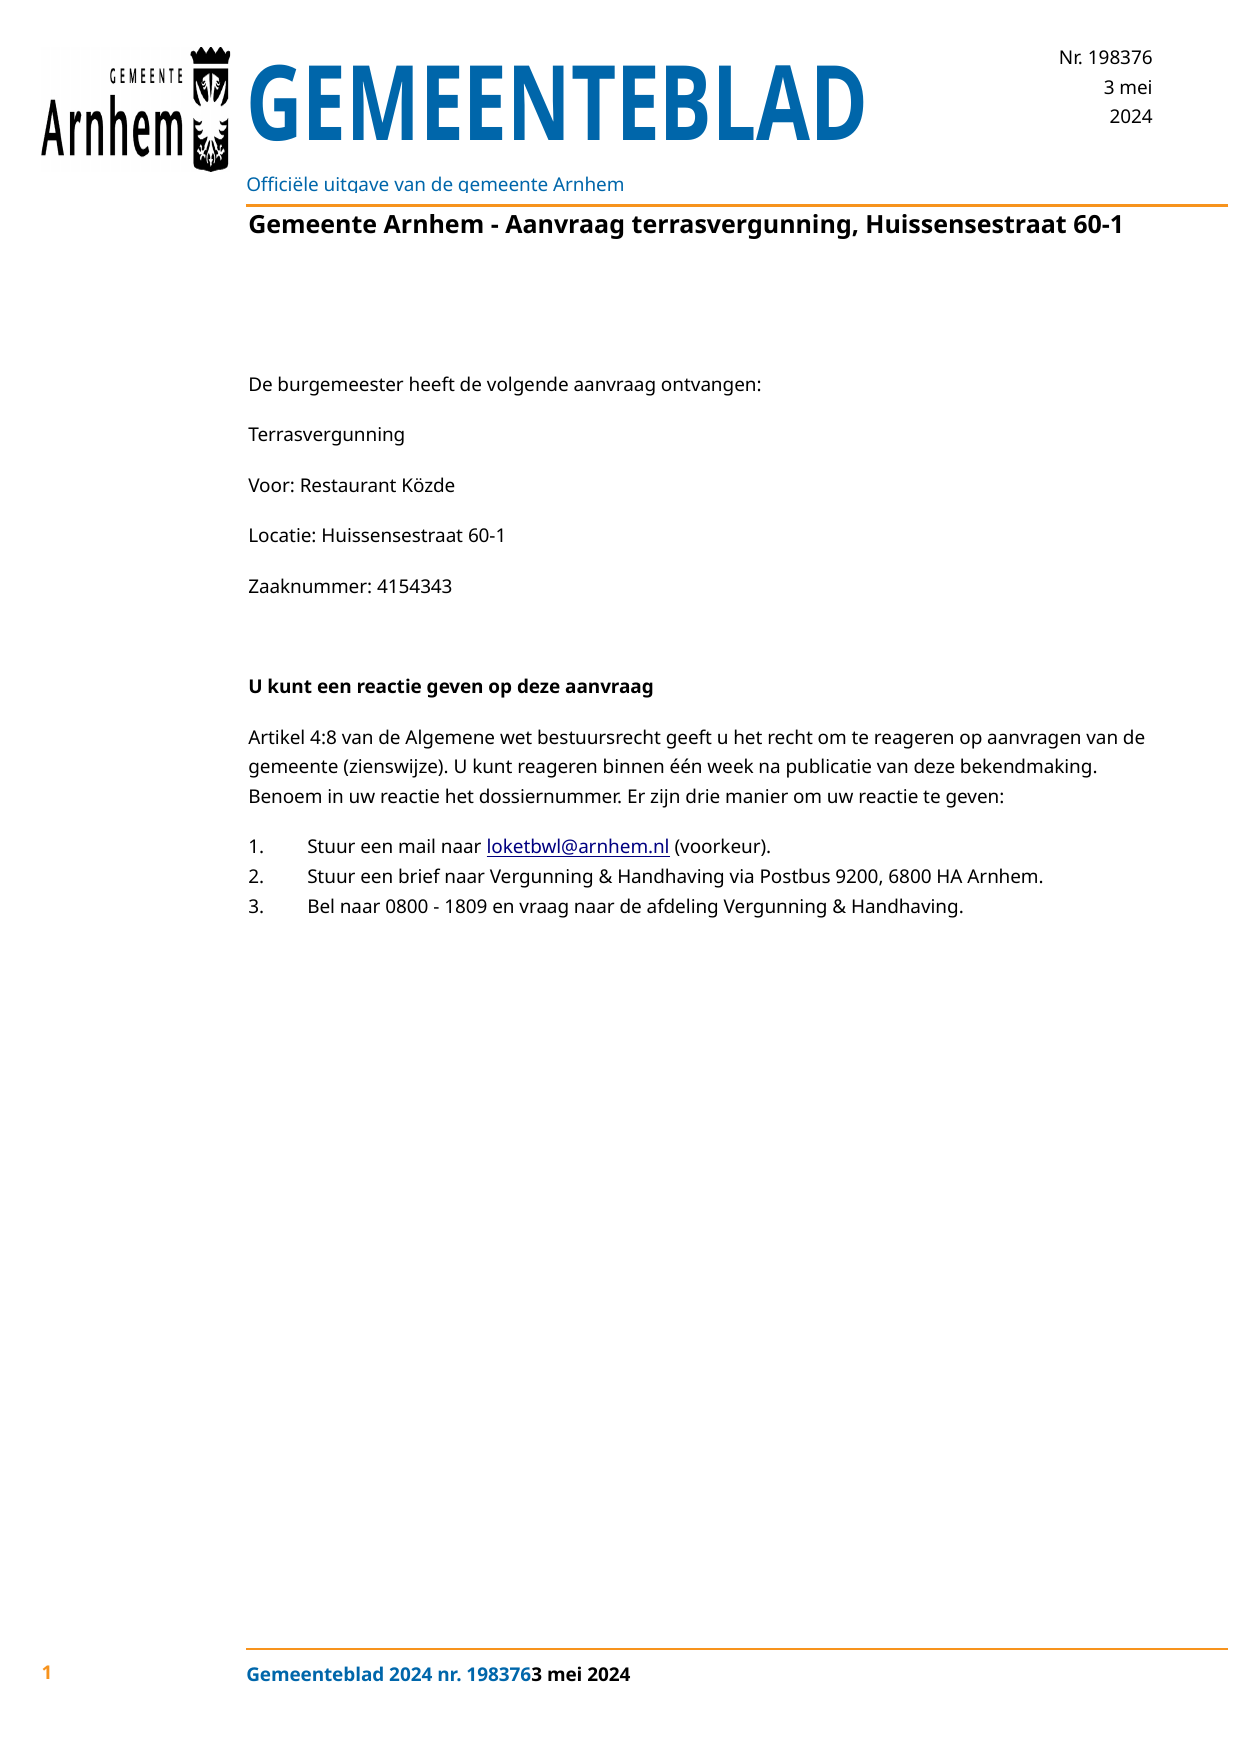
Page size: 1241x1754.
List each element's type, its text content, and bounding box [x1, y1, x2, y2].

text Locatie: Huissensestraat 60-1 [248, 522, 1152, 548]
text U kunt een reactie geven op deze aanvraag [248, 674, 1152, 699]
list Stuur een mail naar loketbwl@arnhem.nl (voorkeur). [248, 834, 1152, 859]
list Stuur een brief naar Vergunning & Handhaving via Postbus 9200, 6800 HA Arnhem. [248, 863, 1152, 889]
text Voor: Restaurant Közde [248, 472, 1152, 498]
text De burgemeester heeft de volgende aanvraag ontvangen: [248, 371, 1152, 397]
text Artikel 4:8 van de Algemene wet bestuursrecht geeft u het recht om te reageren op aanvragen van de gemeente (zienswijze). U kunt reageren binnen één week na publicatie van deze bekendmaking. Benoem in uw reactie het dossiernummer. Er zijn drie manier om uw reactie te geven: [248, 724, 1152, 809]
text Zaaknummer: 4154343 [248, 573, 1152, 598]
list Bel naar 0800 - 1809 en vraag naar de afdeling Vergunning & Handhaving. [248, 893, 1152, 918]
text Terrasvergunning [248, 422, 1152, 447]
picture [41, 47, 231, 172]
text Gemeente Arnhem - Aanvraag terrasvergunning, Huissensestraat 60-1 [248, 207, 1152, 241]
